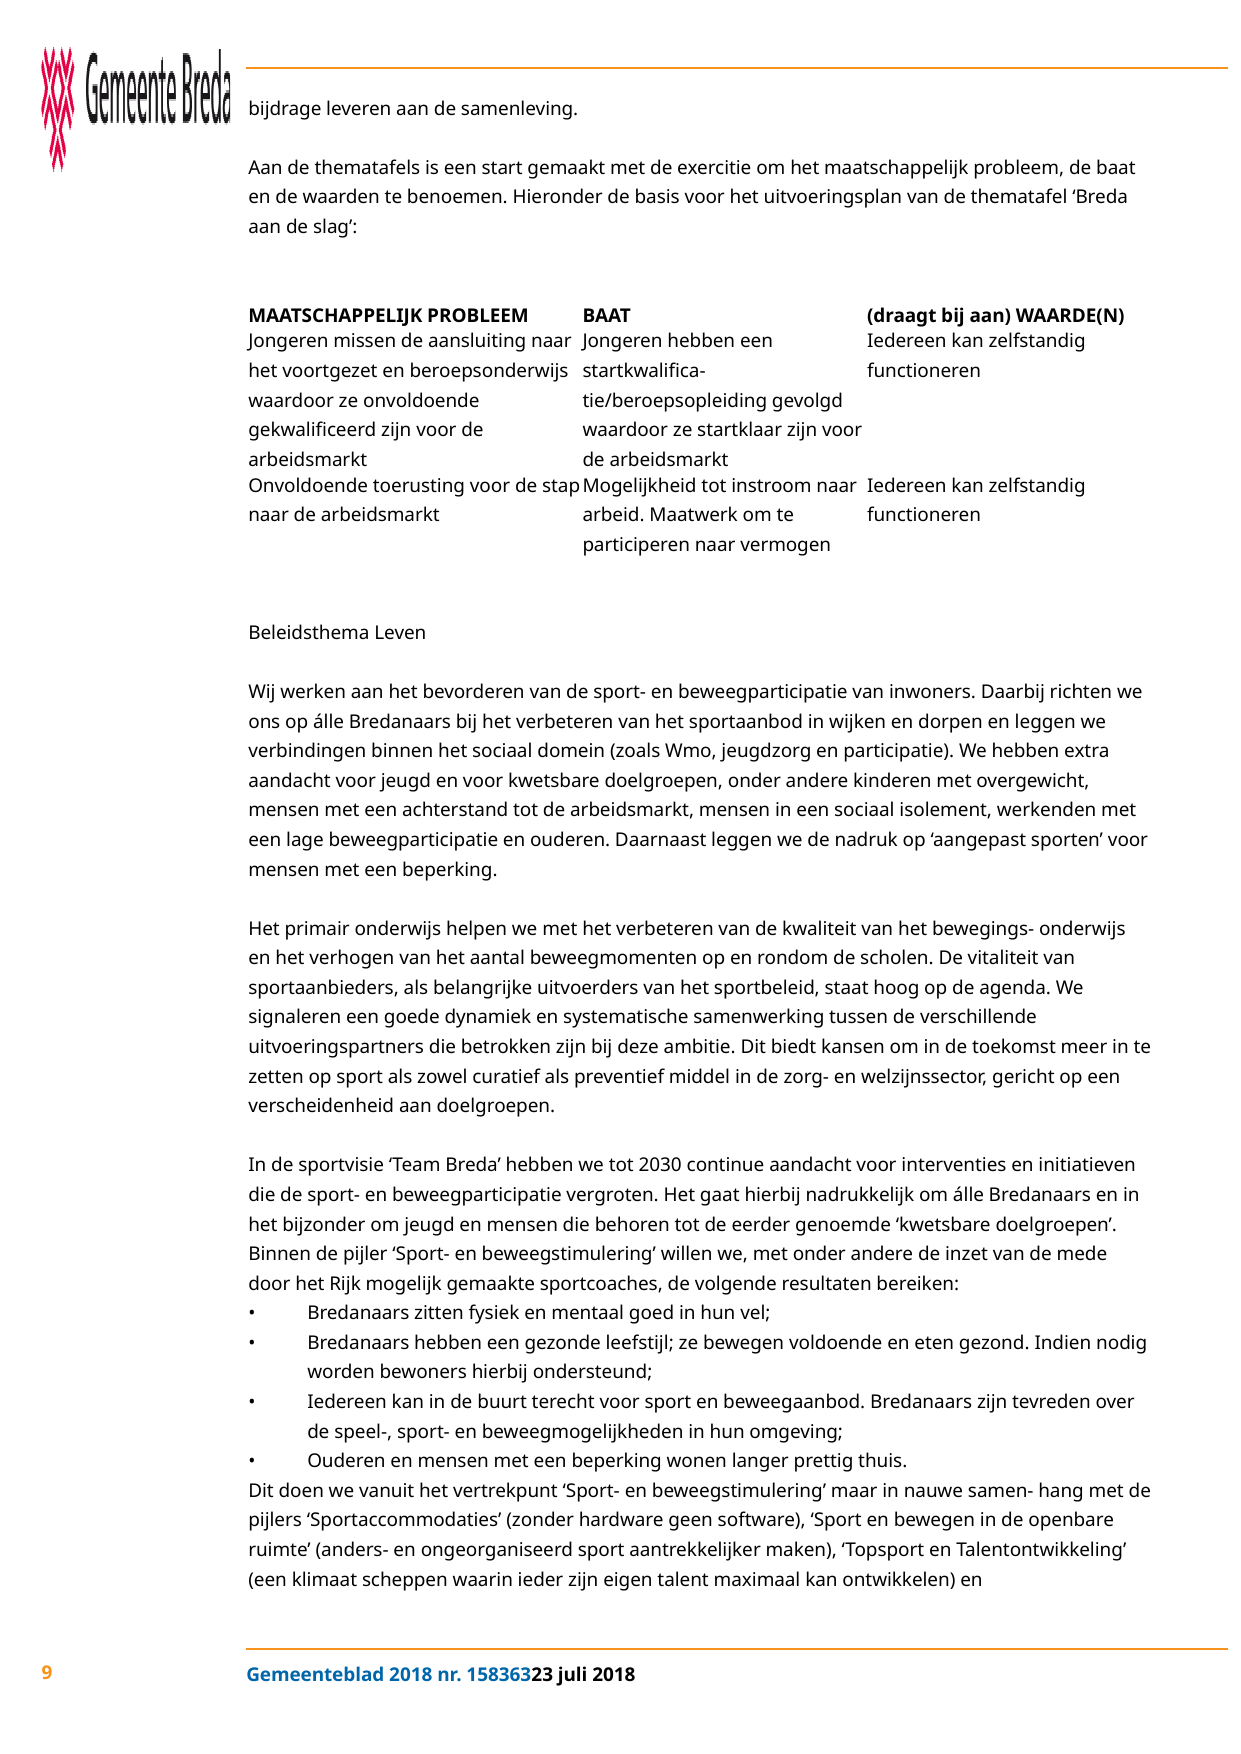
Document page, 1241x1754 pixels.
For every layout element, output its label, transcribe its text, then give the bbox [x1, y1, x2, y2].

table_header BAAT [582, 302, 867, 328]
table_header MAATSCHAPPELIJK PROBLEEM [248, 302, 582, 328]
table_cell Mogelijkheid tot instroom naar arbeid. Maatwerk om te participeren naar vermogen [582, 472, 867, 557]
table_cell Onvoldoende toerusting voor de stap naar de arbeidsmarkt [248, 472, 582, 557]
text Dit doen we vanuit het vertrekpunt ‘Sport- en beweegstimulering’ maar in nauwe samen- hang met de pijlers ‘Sportaccommodaties’ (zonder hardware geen software), ‘Sport en bewegen in de openbare ruimte’ (anders- en ongeorganiseerd sport aantrekkelijker maken), ‘Topsport en Talentontwikkeling’ (een klimaat scheppen waarin ieder zijn eigen talent maximaal kan ontwikkelen) en [248, 1477, 1152, 1591]
text Het primair onderwijs helpen we met het verbeteren van de kwaliteit van het bewegings- onderwijs en het verhogen van het aantal beweegmomenten op en rondom de scholen. De vitaliteit van sportaanbieders, als belangrijke uitvoerders van het sportbeleid, staat hoog op de agenda. We signaleren een goede dynamiek en systematische samenwerking tussen de verschillende uitvoeringspartners die betrokken zijn bij deze ambitie. Dit biedt kansen om in de toekomst meer in te zetten op sport als zowel curatief als preventief middel in de zorg- en welzijnssector, gericht op een verscheidenheid aan doelgroepen. [248, 915, 1152, 1118]
table_cell Jongeren missen de aansluiting naar het voortgezet en beroepsonderwijs waardoor ze onvoldoende gekwalificeerd zijn voor de arbeidsmarkt [248, 328, 582, 472]
text In de sportvisie ‘Team Breda’ hebben we tot 2030 continue aandacht voor interventies en initiatieven die de sport- en beweegparticipatie vergroten. Het gaat hierbij nadrukkelijk om álle Bredanaars en in het bijzonder om jeugd en mensen die behoren tot de eerder genoemde ‘kwetsbare doelgroepen’. Binnen de pijler ‘Sport- en beweegstimulering’ willen we, met onder andere de inzet van de mede door het Rijk mogelijk gemaakte sportcoaches, de volgende resultaten bereiken: [248, 1152, 1152, 1296]
list Iedereen kan in de buurt terecht voor sport en beweegaanbod. Bredanaars zijn tevreden over de speel-, sport- en beweegmogelijkheden in hun omgeving; [248, 1388, 1152, 1443]
list Bredanaars hebben een gezonde leefstijl; ze bewegen voldoende en eten gezond. Indien nodig worden bewoners hierbij ondersteund; [248, 1329, 1152, 1384]
list Ouderen en mensen met een beperking wonen langer prettig thuis. [248, 1447, 1152, 1473]
text Wij werken aan het bevorderen van de sport- en beweegparticipatie van inwoners. Daarbij richten we ons op álle Bredanaars bij het verbeteren van het sportaanbod in wijken en dorpen en leggen we verbindingen binnen het sociaal domein (zoals Wmo, jeugdzorg en participatie). We hebben extra aandacht voor jeugd en voor kwetsbare doelgroepen, onder andere kinderen met overgewicht, mensen met een achterstand tot de arbeidsmarkt, mensen in een sociaal isolement, werkenden met een lage beweegparticipatie en ouderen. Daarnaast leggen we de nadruk op ‘aangepast sporten’ voor mensen met een beperking. [248, 678, 1152, 881]
table_header (draagt bij aan) WAARDE(N) [867, 302, 1152, 328]
text bijdrage leveren aan de samenleving. [248, 95, 1152, 121]
picture [41, 47, 231, 172]
table_cell Iedereen kan zelfstandig functioneren [867, 328, 1152, 472]
table_cell Iedereen kan zelfstandig functioneren [867, 472, 1152, 557]
text Aan de thematafels is een start gemaakt met de exercitie om het maatschappelijk probleem, de baat en de waarden te benoemen. Hieronder de basis voor het uitvoeringsplan van de thematafel ‘Breda aan de slag’: [248, 154, 1152, 239]
list Bredanaars zitten fysiek en mentaal goed in hun vel; [248, 1299, 1152, 1325]
text Beleidsthema Leven [248, 619, 1152, 645]
table_cell Jongeren hebben een startkwalifica- tie/beroepsopleiding gevolgd waardoor ze startklaar zijn voor de arbeidsmarkt [582, 328, 867, 472]
